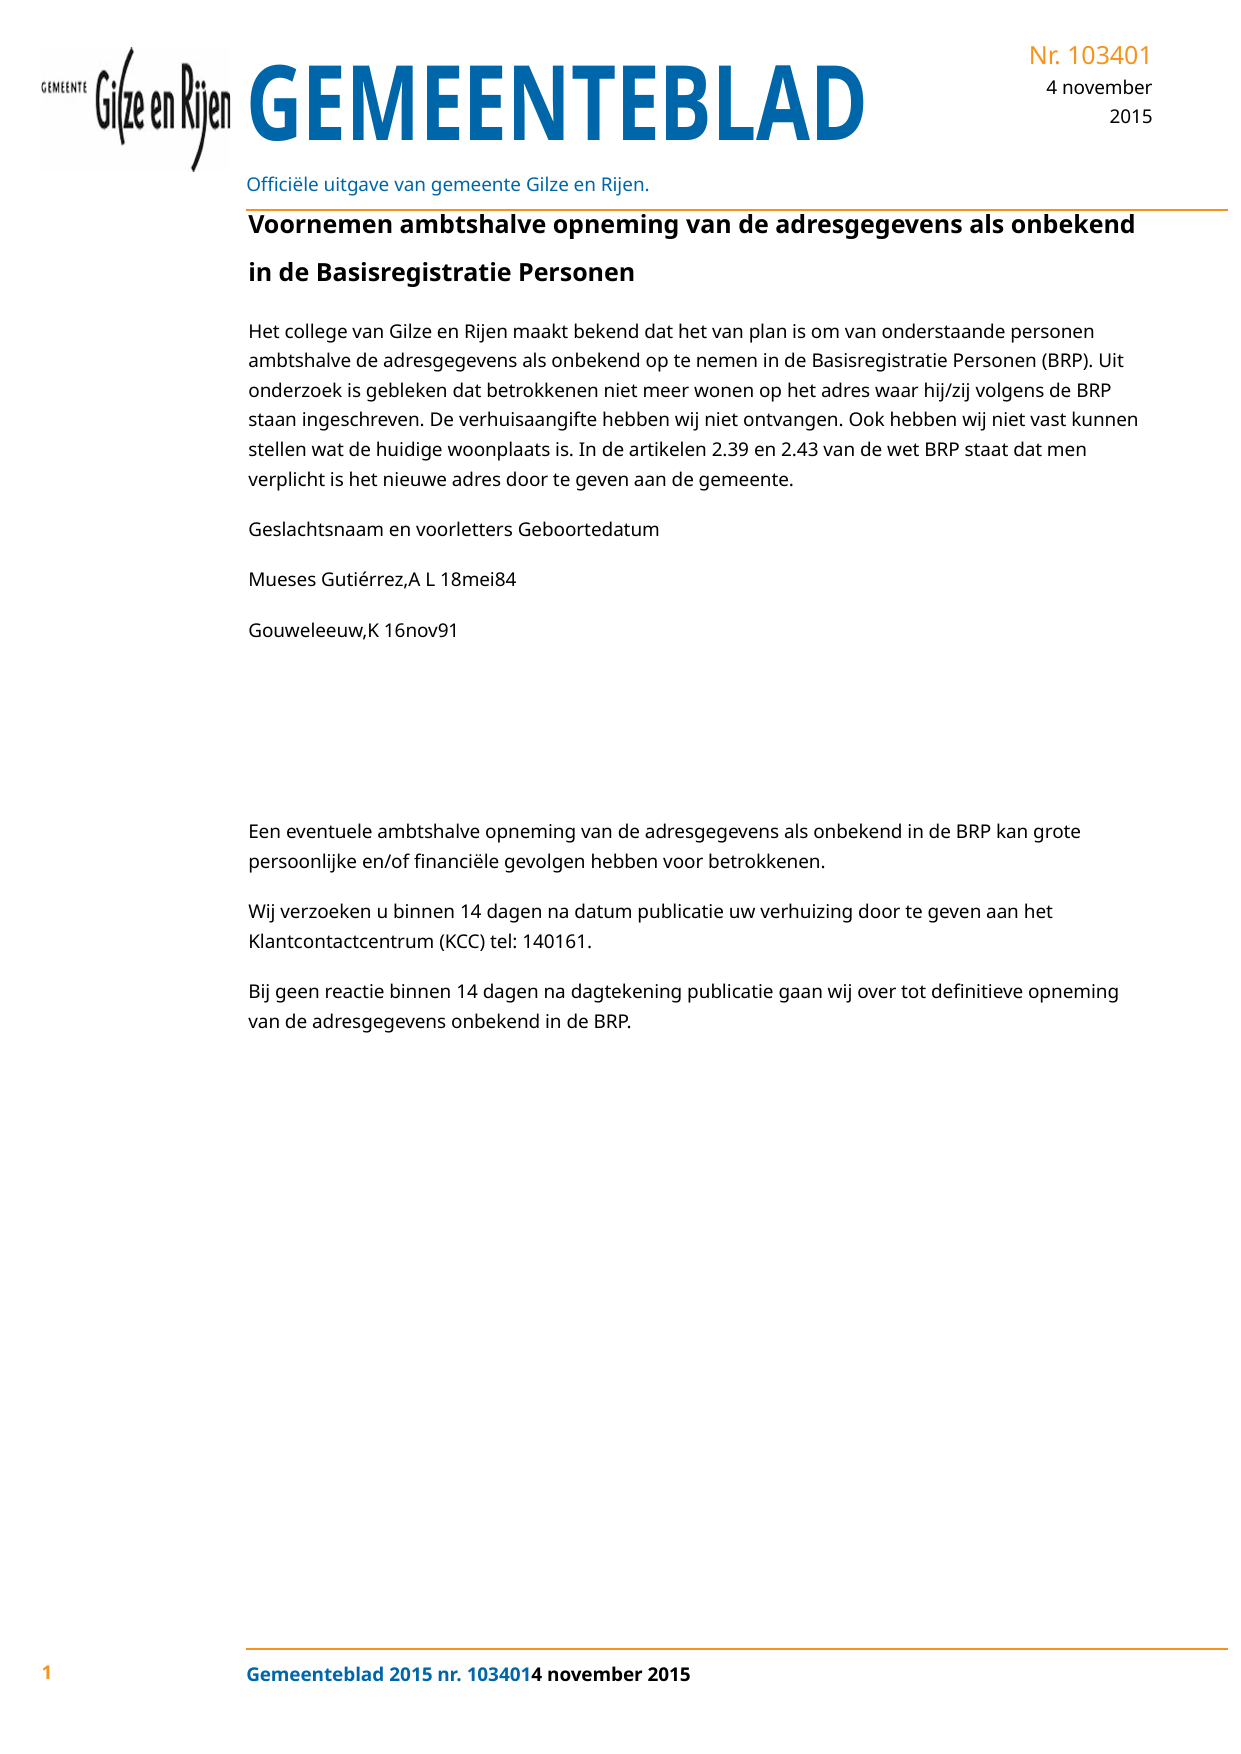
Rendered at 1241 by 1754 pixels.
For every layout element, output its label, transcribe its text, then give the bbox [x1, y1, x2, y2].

text Bij geen reactie binnen 14 dagen na dagtekening publicatie gaan wij over tot definitieve opneming van de adresgegevens onbekend in de BRP. [248, 979, 1152, 1034]
text Voornemen ambtshalve opneming van de adresgegevens als onbekend in de Basisregistratie Personen [248, 211, 1152, 288]
text Het college van Gilze en Rijen maakt bekend dat het van plan is om van onderstaande personen ambtshalve de adresgegevens als onbekend op te nemen in de Basisregistratie Personen (BRP). Uit onderzoek is gebleken dat betrokkenen niet meer wonen op het adres waar hij/zij volgens de BRP staan ingeschreven. De verhuisaangifte hebben wij niet ontvangen. Ook hebben wij niet vast kunnen stellen wat de huidige woonplaats is. In de artikelen 2.39 en 2.43 van de wet BRP staat dat men verplicht is het nieuwe adres door te geven aan de gemeente. [248, 318, 1152, 492]
text Geslachtsnaam en voorletters Geboortedatum [248, 516, 1152, 542]
text Gouweleeuw,K 16nov91 [248, 617, 1152, 643]
text Wij verzoeken u binnen 14 dagen na datum publicatie uw verhuizing door te geven aan het Klantcontactcentrum (KCC) tel: 140161. [248, 899, 1152, 954]
text Mueses Gutiérrez,A L 18mei84 [248, 567, 1152, 592]
picture [41, 47, 231, 172]
text Een eventuele ambtshalve opneming van de adresgegevens als onbekend in de BRP kan grote persoonlijke en/of financiële gevolgen hebben voor betrokkenen. [248, 819, 1152, 874]
